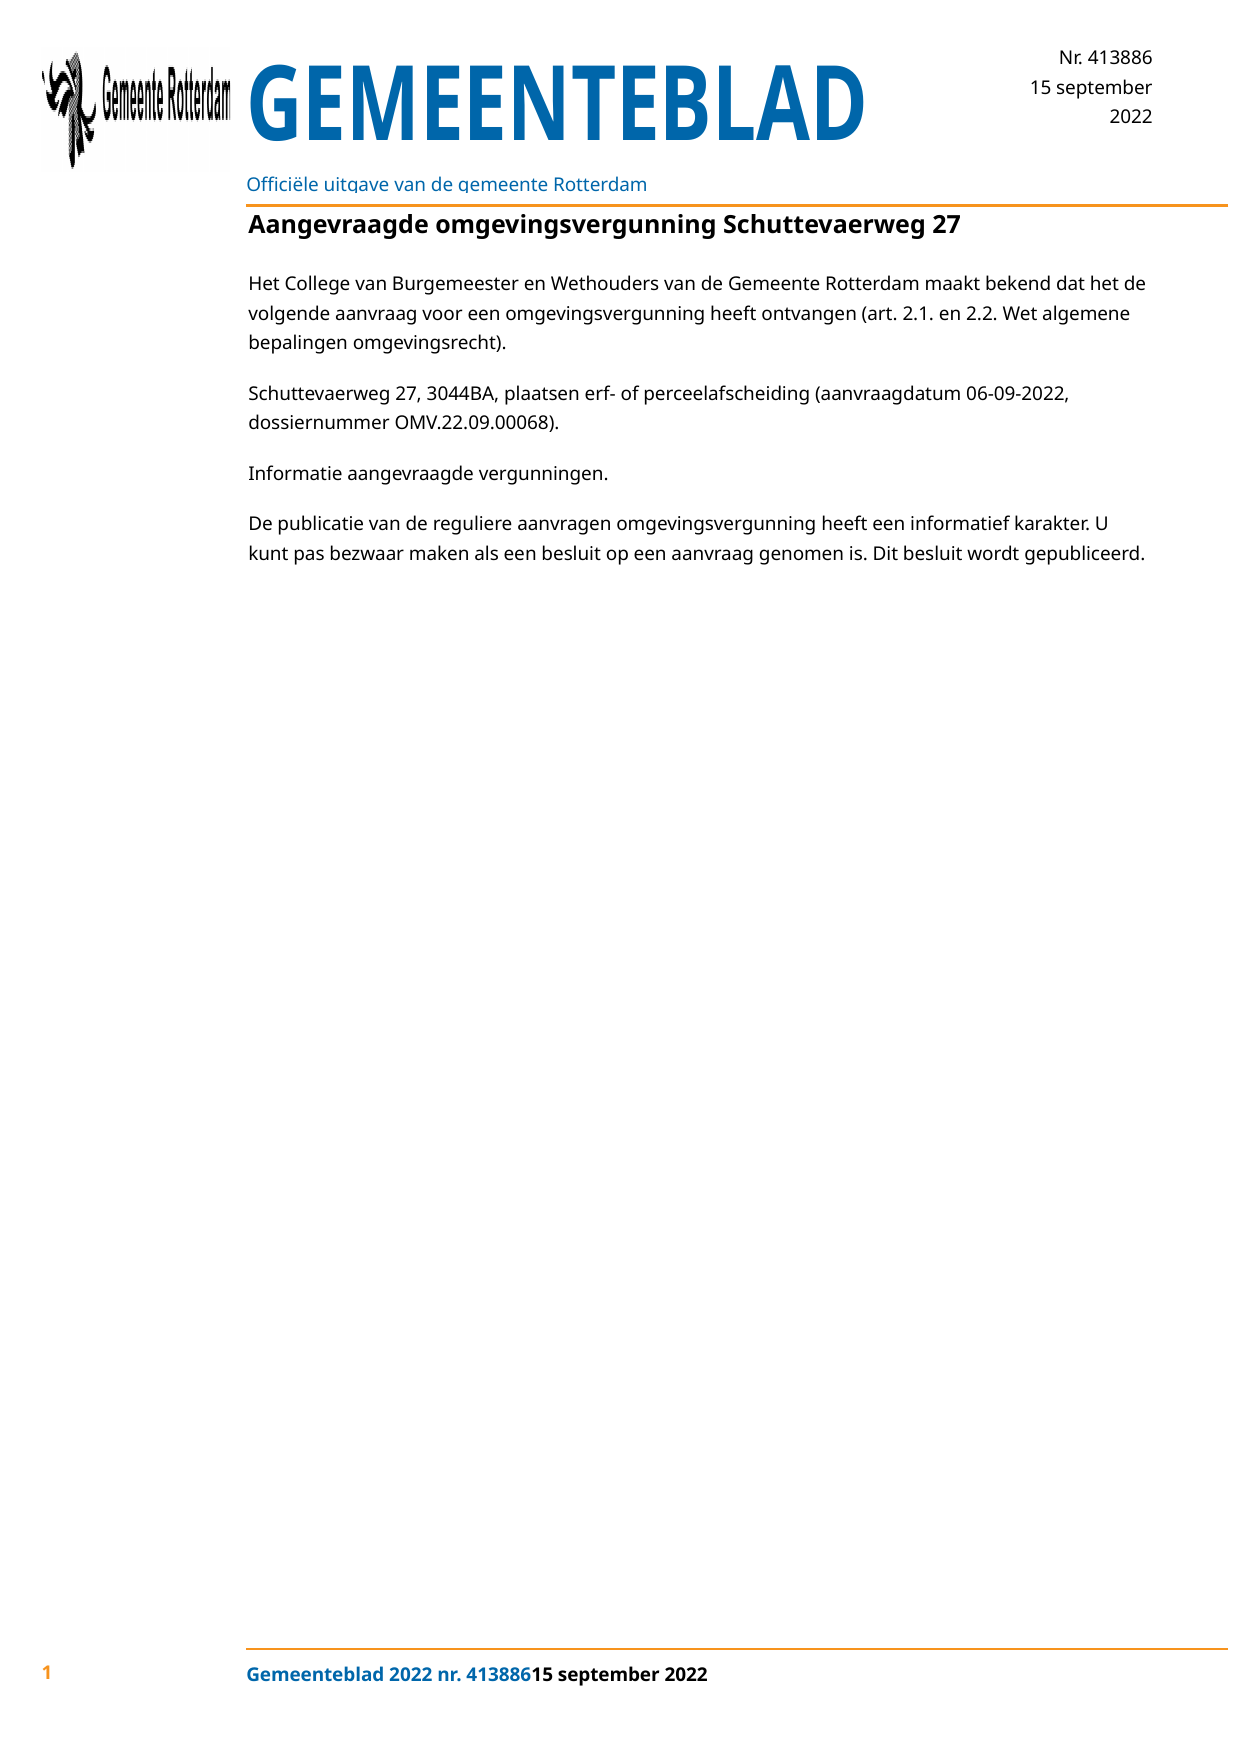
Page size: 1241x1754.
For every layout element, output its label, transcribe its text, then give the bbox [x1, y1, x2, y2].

text Schuttevaerweg 27, 3044BA, plaatsen erf- of perceelafscheiding (aanvraagdatum 06-09-2022, dossiernummer OMV.22.09.00068). [248, 380, 1152, 435]
text Informatie aangevraagde vergunningen. [248, 460, 1152, 486]
text Het College van Burgemeester en Wethouders van de Gemeente Rotterdam maakt bekend dat het de volgende aanvraag voor een omgevingsvergunning heeft ontvangen (art. 2.1. en 2.2. Wet algemene bepalingen omgevingsrecht). [248, 270, 1152, 355]
picture [41, 47, 231, 172]
text Aangevraagde omgevingsvergunning Schuttevaerweg 27 [248, 207, 1152, 241]
text De publicatie van de reguliere aanvragen omgevingsvergunning heeft een informatief karakter. U kunt pas bezwaar maken als een besluit op een aanvraag genomen is. Dit besluit wordt gepubliceerd. [248, 510, 1152, 566]
